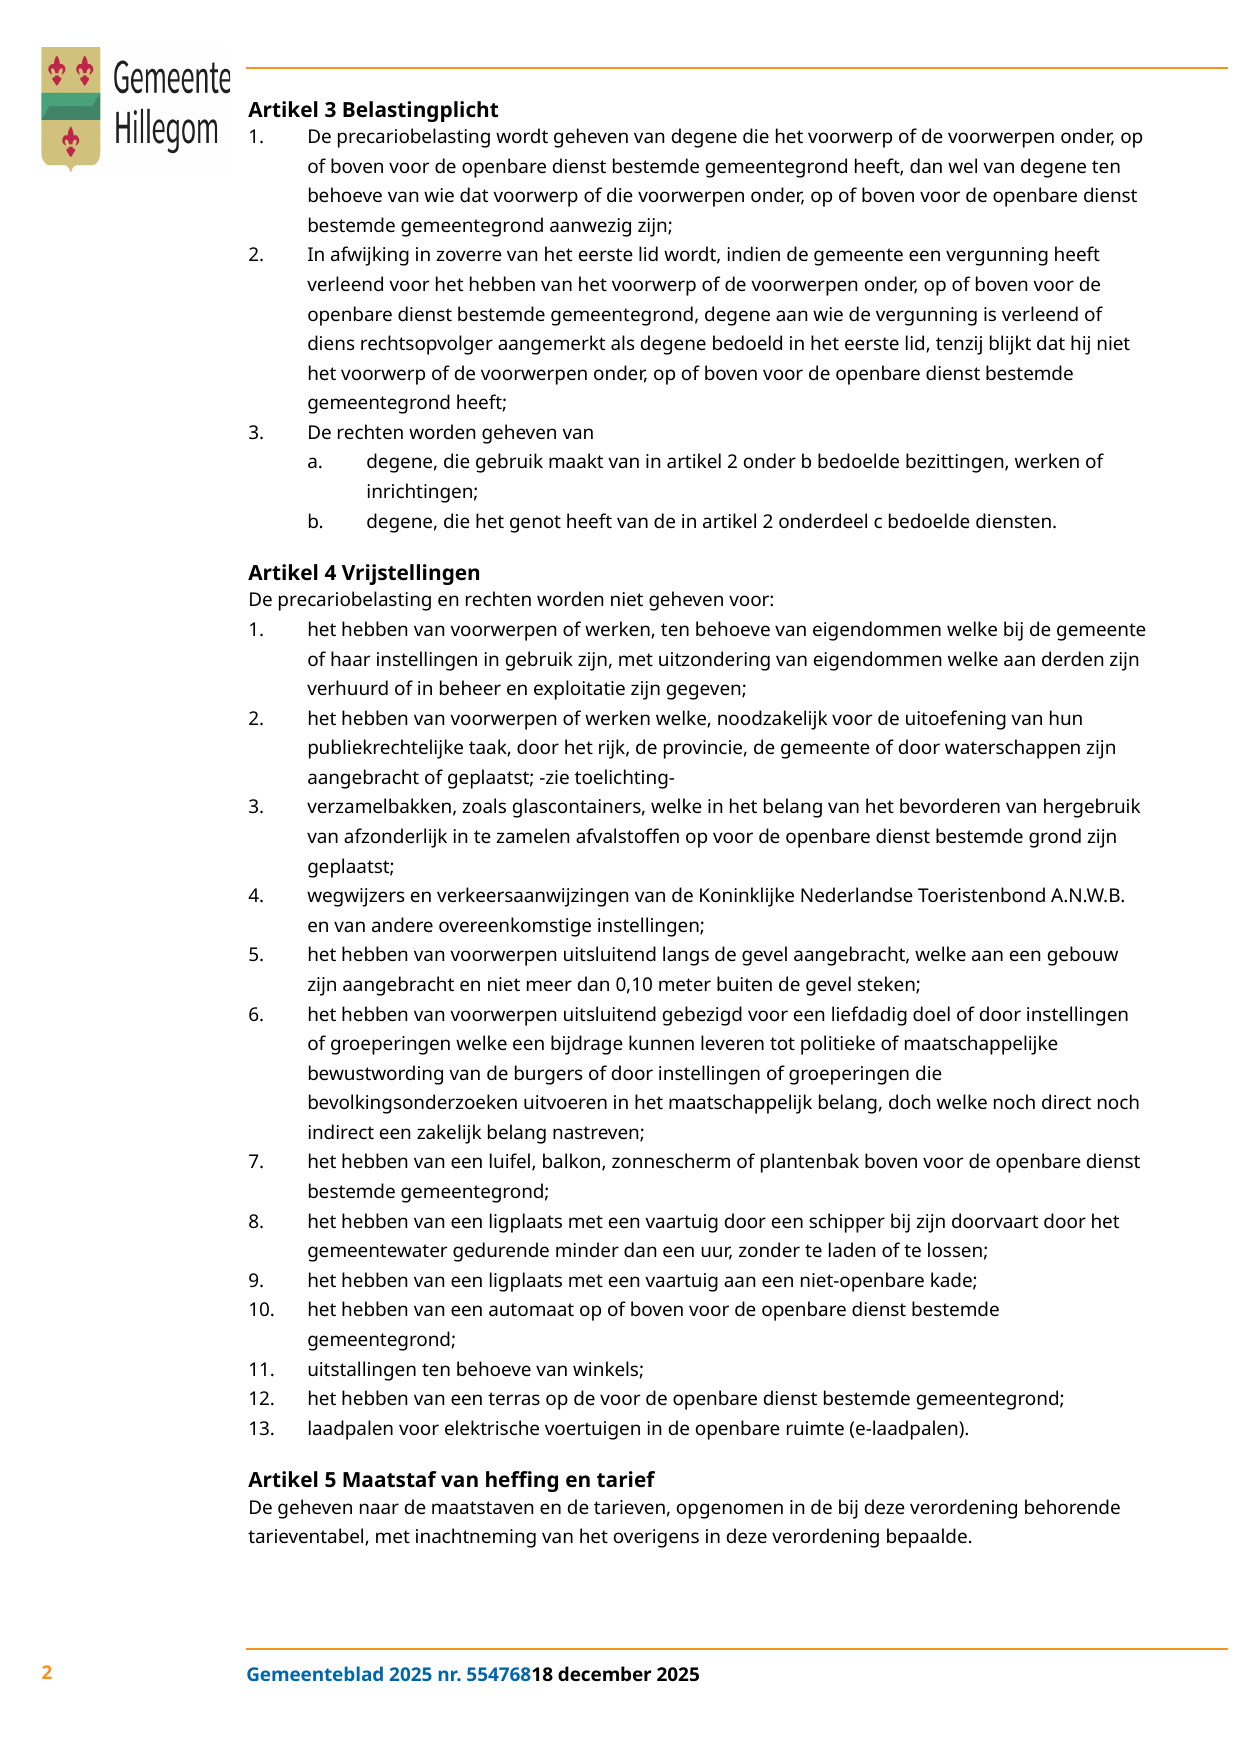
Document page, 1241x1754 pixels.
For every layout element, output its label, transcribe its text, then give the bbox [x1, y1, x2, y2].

text Artikel 4 Vrijstellingen [248, 558, 1152, 587]
text Artikel 3 Belastingplicht [248, 95, 1152, 123]
list degene, die gebruik maakt van in artikel 2 onder b bedoelde bezittingen, werken of inrichtingen; [307, 449, 1152, 504]
list het hebben van een terras op de voor de openbare dienst bestemde gemeentegrond; [248, 1385, 1152, 1411]
text De geheven naar de maatstaven en de tarieven, opgenomen in de bij deze verordening behorende tarieventabel, met inachtneming van het overigens in deze verordening bepaalde. [248, 1494, 1152, 1549]
list De rechten worden geheven van [248, 419, 1152, 445]
list De precariobelasting wordt geheven van degene die het voorwerp of de voorwerpen onder, op of boven voor de openbare dienst bestemde gemeentegrond heeft, dan wel van degene ten behoeve van wie dat voorwerp of die voorwerpen onder, op of boven voor de openbare dienst bestemde gemeentegrond aanwezig zijn; [248, 123, 1152, 238]
list het hebben van voorwerpen uitsluitend gebezigd voor een liefdadig doel of door instellingen of groeperingen welke een bijdrage kunnen leveren tot politieke of maatschappelijke bewustwording van de burgers of door instellingen of groeperingen die bevolkingsonderzoeken uitvoeren in het maatschappelijk belang, doch welke noch direct noch indirect een zakelijk belang nastreven; [248, 1001, 1152, 1145]
list het hebben van voorwerpen of werken welke, noodzakelijk voor de uitoefening van hun publiekrechtelijke taak, door het rijk, de provincie, de gemeente of door waterschappen zijn aangebracht of geplaatst; -zie toelichting- [248, 705, 1152, 790]
text De precariobelasting en rechten worden niet geheven voor: [248, 587, 1152, 612]
list degene, die het genot heeft van de in artikel 2 onderdeel c bedoelde diensten. [307, 508, 1152, 533]
list het hebben van een luifel, balkon, zonnescherm of plantenbak boven voor de openbare dienst bestemde gemeentegrond; [248, 1149, 1152, 1204]
list het hebben van voorwerpen of werken, ten behoeve van eigendommen welke bij de gemeente of haar instellingen in gebruik zijn, met uitzondering van eigendommen welke aan derden zijn verhuurd of in beheer en exploitatie zijn gegeven; [248, 616, 1152, 701]
list het hebben van een automaat op of boven voor de openbare dienst bestemde gemeentegrond; [248, 1297, 1152, 1352]
list uitstallingen ten behoeve van winkels; [248, 1356, 1152, 1382]
picture [41, 47, 231, 172]
list het hebben van een ligplaats met een vaartuig door een schipper bij zijn doorvaart door het gemeentewater gedurende minder dan een uur, zonder te laden of te lossen; [248, 1208, 1152, 1263]
list In afwijking in zoverre van het eerste lid wordt, indien de gemeente een vergunning heeft verleend voor het hebben van het voorwerp of de voorwerpen onder, op of boven voor de openbare dienst bestemde gemeentegrond, degene aan wie de vergunning is verleend of diens rechtsopvolger aangemerkt als degene bedoeld in het eerste lid, tenzij blijkt dat hij niet het voorwerp of de voorwerpen onder, op of boven voor de openbare dienst bestemde gemeentegrond heeft; [248, 242, 1152, 415]
list laadpalen voor elektrische voertuigen in de openbare ruimte (e-laadpalen). [248, 1415, 1152, 1441]
text Artikel 5 Maatstaf van heffing en tarief [248, 1465, 1152, 1494]
list wegwijzers en verkeersaanwijzingen van de Koninklijke Nederlandse Toeristenbond A.N.W.B. en van andere overeenkomstige instellingen; [248, 882, 1152, 938]
list verzamelbakken, zoals glascontainers, welke in het belang van het bevorderen van hergebruik van afzonderlijk in te zamelen afvalstoffen op voor de openbare dienst bestemde grond zijn geplaatst; [248, 794, 1152, 879]
list het hebben van een ligplaats met een vaartuig aan een niet-openbare kade; [248, 1267, 1152, 1293]
list het hebben van voorwerpen uitsluitend langs de gevel aangebracht, welke aan een gebouw zijn aangebracht en niet meer dan 0,10 meter buiten de gevel steken; [248, 942, 1152, 997]
